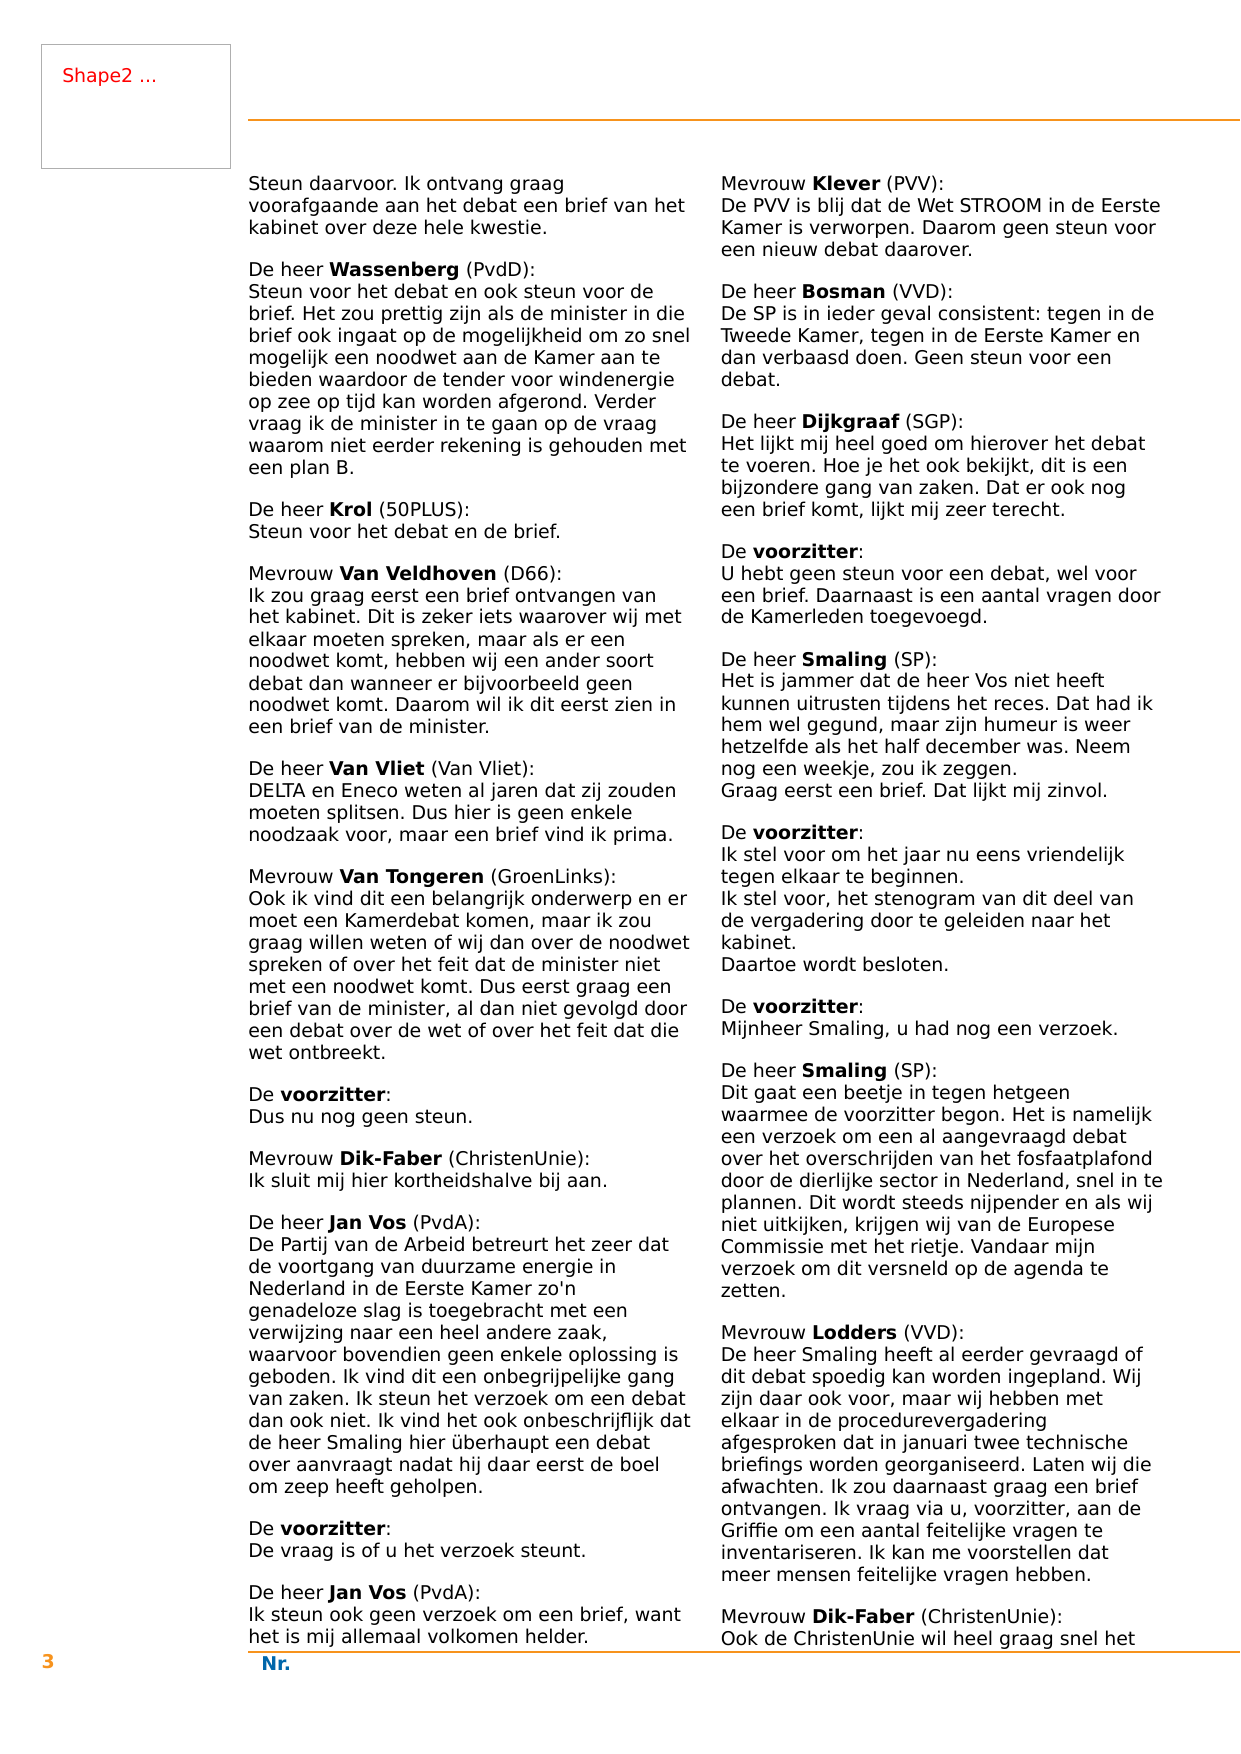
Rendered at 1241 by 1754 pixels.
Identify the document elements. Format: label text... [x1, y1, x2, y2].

text Mevrouw Lodders (VVD): [721, 1322, 1163, 1344]
text Ik sluit mij hier kortheidshalve bij aan. [248, 1170, 691, 1192]
text Ik steun ook geen verzoek om een brief, want het is mij allemaal volkomen helder. [248, 1604, 691, 1648]
text De heer Krol (50PLUS): [248, 498, 691, 521]
text De heer Bosman (VVD): [721, 281, 1163, 303]
text De heer Jan Vos (PvdA): [248, 1582, 691, 1604]
text De voorzitter: [721, 541, 1163, 562]
text De vraag is of u het verzoek steunt. [248, 1540, 691, 1562]
text Steun voor het debat en de brief. [248, 521, 691, 542]
text De PVV is blij dat de Wet STROOM in de Eerste Kamer is verworpen. Daarom geen steun voor een nieuw debat daarover. [721, 195, 1163, 261]
text Ook de ChristenUnie wil heel graag snel het [721, 1628, 1163, 1649]
text Ook ik vind dit een belangrijk onderwerp en er moet een Kamerdebat komen, maar ik zou graag willen weten of wij dan over de noodwet spreken of over het feit dat de minister niet met een noodwet komt. Dus eerst graag een brief van de minister, al dan niet gevolgd door een debat over de wet of over het feit dat die wet ontbreekt. [248, 888, 691, 1064]
text Het is jammer dat de heer Vos niet heeft kunnen uitrusten tijdens het reces. Dat had ik hem wel gegund, maar zijn humeur is weer hetzelfde als het half december was. Neem nog een weekje, zou ik zeggen. [721, 670, 1163, 780]
text Mevrouw Van Tongeren (GroenLinks): [248, 866, 691, 888]
text De heer Dijkgraaf (SGP): [721, 411, 1163, 433]
text De heer Jan Vos (PvdA): [248, 1212, 691, 1234]
text De Partij van de Arbeid betreurt het zeer dat de voortgang van duurzame energie in Nederland in de Eerste Kamer zo'n genadeloze slag is toegebracht met een verwijzing naar een heel andere zaak, waarvoor bovendien geen enkele oplossing is geboden. Ik vind dit een onbegrijpelijke gang van zaken. Ik steun het verzoek om een debat dan ook niet. Ik vind het ook onbeschrijflijk dat de heer Smaling hier überhaupt een debat over aanvraagt nadat hij daar eerst de boel om zeep heeft geholpen. [248, 1234, 691, 1498]
text Graag eerst een brief. Dat lijkt mij zinvol. [721, 780, 1163, 802]
text Mevrouw Klever (PVV): [721, 173, 1163, 195]
text Het lijkt mij heel goed om hierover het debat te voeren. Hoe je het ook bekijkt, dit is een bijzondere gang van zaken. Dat er ook nog een brief komt, lijkt mij zeer terecht. [721, 433, 1163, 521]
text Steun daarvoor. Ik ontvang graag voorafgaande aan het debat een brief van het kabinet over deze hele kwestie. [248, 173, 691, 239]
text Ik stel voor, het stenogram van dit deel van de vergadering door te geleiden naar het kabinet. [721, 888, 1163, 954]
text De voorzitter: [248, 1518, 691, 1540]
text De voorzitter: [721, 996, 1163, 1018]
text Daartoe wordt besloten. [721, 954, 1163, 976]
text De heer Van Vliet (Van Vliet): [248, 758, 691, 780]
text Ik zou graag eerst een brief ontvangen van het kabinet. Dit is zeker iets waarover wij met elkaar moeten spreken, maar als er een noodwet komt, hebben wij een ander soort debat dan wanneer er bijvoorbeeld geen noodwet komt. Daarom wil ik dit eerst zien in een brief van de minister. [248, 584, 691, 738]
text De heer Smaling (SP): [721, 648, 1163, 670]
text De SP is in ieder geval consistent: tegen in de Tweede Kamer, tegen in de Eerste Kamer en dan verbaasd doen. Geen steun voor een debat. [721, 303, 1163, 391]
text De voorzitter: [721, 822, 1163, 844]
text U hebt geen steun voor een debat, wel voor een brief. Daarnaast is een aantal vragen door de Kamerleden toegevoegd. [721, 562, 1163, 628]
text DELTA en Eneco weten al jaren dat zij zouden moeten splitsen. Dus hier is geen enkele noodzaak voor, maar een brief vind ik prima. [248, 780, 691, 846]
text De heer Wassenberg (PvdD): [248, 259, 691, 281]
text De heer Smaling heeft al eerder gevraagd of dit debat spoedig kan worden ingepland. Wij zijn daar ook voor, maar wij hebben met elkaar in de procedurevergadering afgesproken dat in januari twee technische briefings worden georganiseerd. Laten wij die afwachten. Ik zou daarnaast graag een brief ontvangen. Ik vraag via u, voorzitter, aan de Griffie om een aantal feitelijke vragen te inventariseren. Ik kan me voorstellen dat meer mensen feitelijke vragen hebben. [721, 1344, 1163, 1586]
text Mevrouw Van Veldhoven (D66): [248, 562, 691, 584]
text Mevrouw Dik-Faber (ChristenUnie): [248, 1148, 691, 1170]
text Dus nu nog geen steun. [248, 1106, 691, 1128]
text Mevrouw Dik-Faber (ChristenUnie): [721, 1606, 1163, 1628]
text Steun voor het debat en ook steun voor de brief. Het zou prettig zijn als de minister in die brief ook ingaat op de mogelijkheid om zo snel mogelijk een noodwet aan de Kamer aan te bieden waardoor de tender voor windenergie op zee op tijd kan worden afgerond. Verder vraag ik de minister in te gaan op de vraag waarom niet eerder rekening is gehouden met een plan B. [248, 281, 691, 478]
text De voorzitter: [248, 1084, 691, 1106]
text Mijnheer Smaling, u had nog een verzoek. [721, 1018, 1163, 1040]
text Dit gaat een beetje in tegen hetgeen waarmee de voorzitter begon. Het is namelijk een verzoek om een al aangevraagd debat over het overschrijden van het fosfaatplafond door de dierlijke sector in Nederland, snel in te plannen. Dit wordt steeds nijpender en als wij niet uitkijken, krijgen wij van de Europese Commissie met het rietje. Vandaar mijn verzoek om dit versneld op de agenda te zetten. [721, 1082, 1163, 1302]
text De heer Smaling (SP): [721, 1060, 1163, 1082]
text Ik stel voor om het jaar nu eens vriendelijk tegen elkaar te beginnen. [721, 844, 1163, 888]
